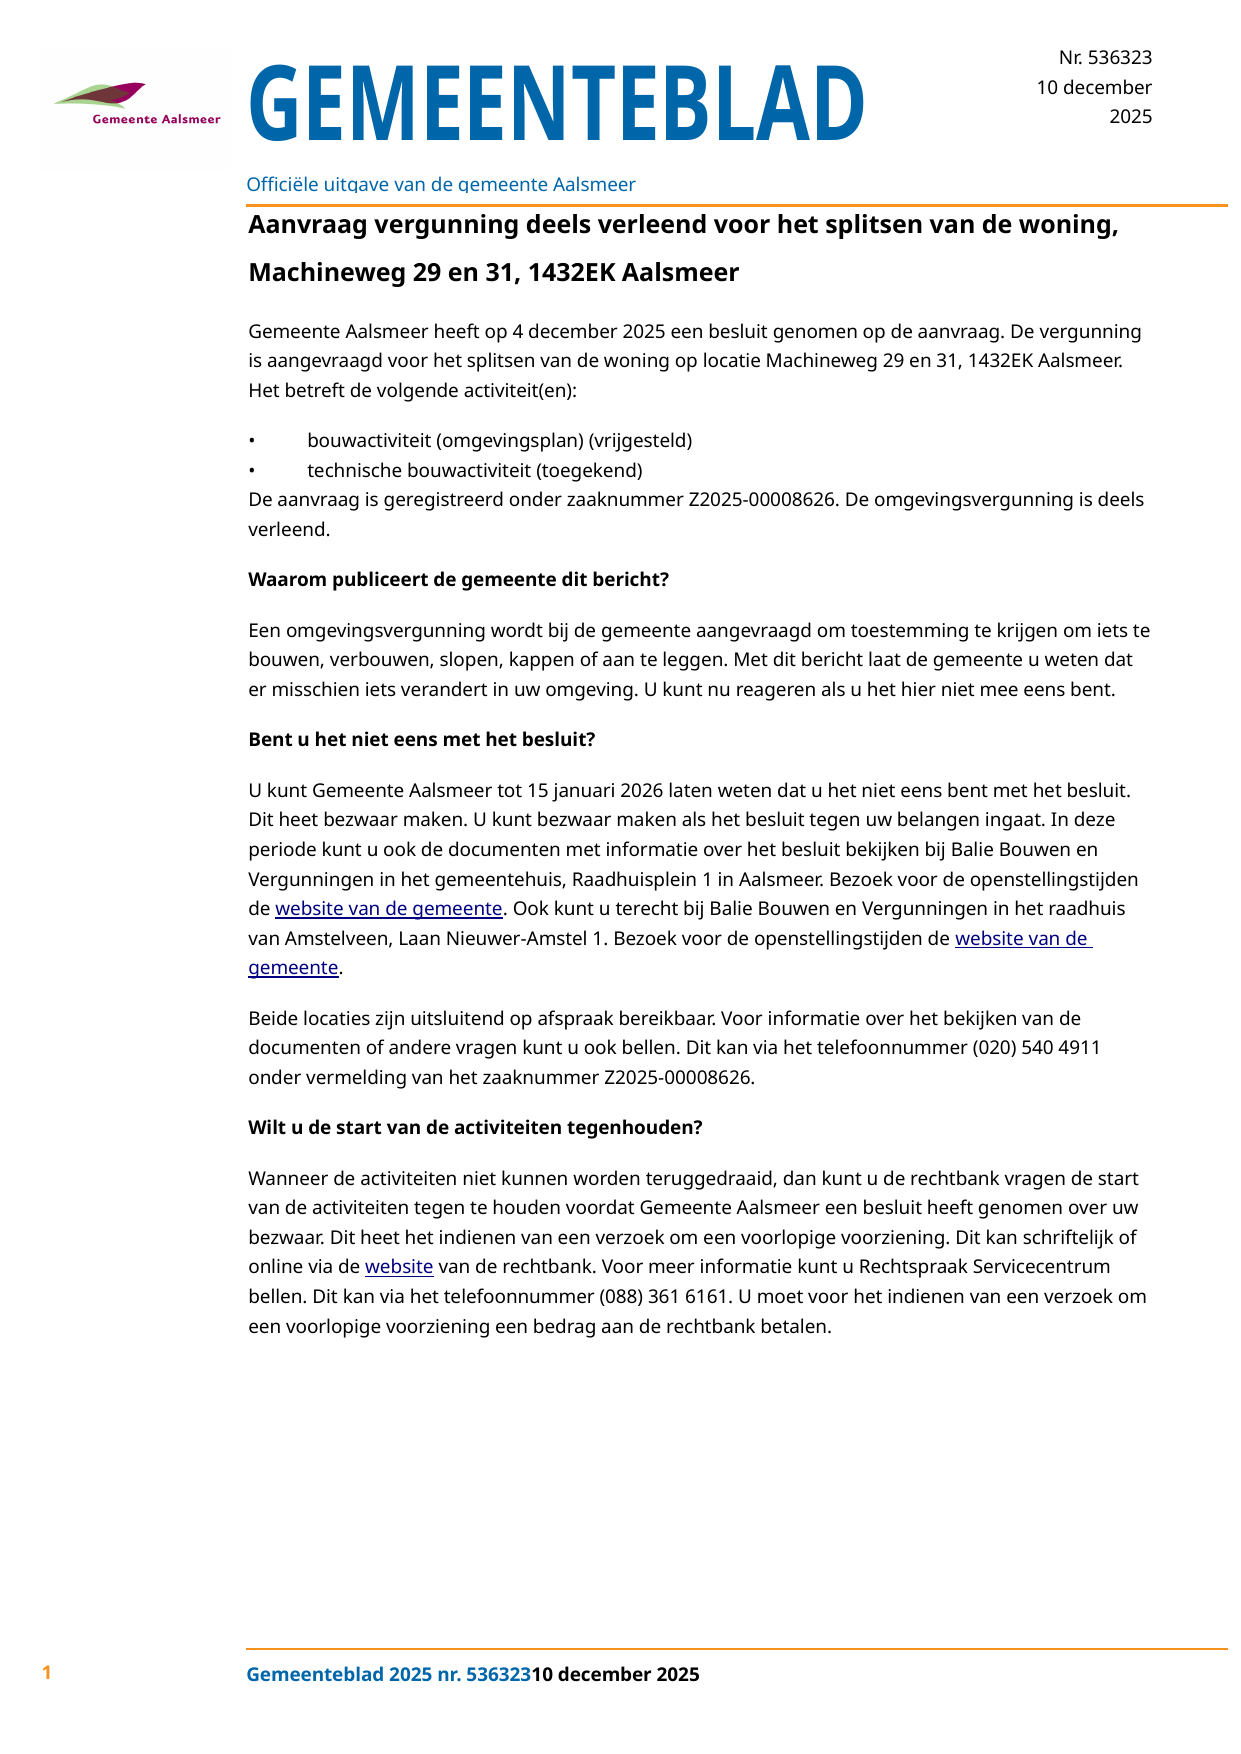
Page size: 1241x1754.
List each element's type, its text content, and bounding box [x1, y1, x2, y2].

list bouwactiviteit (omgevingsplan) (vrijgesteld) [248, 427, 1152, 453]
text Wilt u de start van de activiteiten tegenhouden? [248, 1114, 1152, 1140]
text Gemeente Aalsmeer heeft op 4 december 2025 een besluit genomen op de aanvraag. De vergunning is aangevraagd voor het splitsen van de woning op locatie Machineweg 29 en 31, 1432EK Aalsmeer. Het betreft de volgende activiteit(en): [248, 318, 1152, 403]
text Bent u het niet eens met het besluit? [248, 727, 1152, 752]
text Een omgevingsvergunning wordt bij de gemeente aangevraagd om toestemming te krijgen om iets te bouwen, verbouwen, slopen, kappen of aan te leggen. Met dit bericht laat de gemeente u weten dat er misschien iets verandert in uw omgeving. U kunt nu reageren als u het hier niet mee eens bent. [248, 617, 1152, 702]
text Beide locaties zijn uitsluitend op afspraak bereikbaar. Voor informatie over het bekijken van de documenten of andere vragen kunt u ook bellen. Dit kan via het telefoonnummer (020) 540 4911 onder vermelding van het zaaknummer Z2025-00008626. [248, 1005, 1152, 1090]
list technische bouwactiviteit (toegekend) [248, 457, 1152, 483]
text Wanneer de activiteiten niet kunnen worden teruggedraaid, dan kunt u de rechtbank vragen de start van de activiteiten tegen te houden voordat Gemeente Aalsmeer een besluit heeft genomen over uw bezwaar. Dit heet het indienen van een verzoek om een voorlopige voorziening. Dit kan schriftelijk of online via de website van de rechtbank. Voor meer informatie kunt u Rechtspraak Servicecentrum bellen. Dit kan via het telefoonnummer (088) 361 6161. U moet voor het indienen van een verzoek om een voorlopige voorziening een bedrag aan de rechtbank betalen. [248, 1165, 1152, 1339]
picture [41, 47, 231, 172]
text Aanvraag vergunning deels verleend voor het splitsen van de woning, Machineweg 29 en 31, 1432EK Aalsmeer [248, 207, 1152, 288]
text De aanvraag is geregistreerd onder zaaknummer Z2025-00008626. De omgevingsvergunning is deels verleend. [248, 487, 1152, 542]
text U kunt Gemeente Aalsmeer tot 15 januari 2026 laten weten dat u het niet eens bent met het besluit. Dit heet bezwaar maken. U kunt bezwaar maken als het besluit tegen uw belangen ingaat. In deze periode kunt u ook de documenten met informatie over het besluit bekijken bij Balie Bouwen en Vergunningen in het gemeentehuis, Raadhuisplein 1 in Aalsmeer. Bezoek voor de openstellingstijden de website van de gemeente. Ook kunt u terecht bij Balie Bouwen en Vergunningen in het raadhuis van Amstelveen, Laan Nieuwer-Amstel 1. Bezoek voor de openstellingstijden de website van de gemeente. [248, 777, 1152, 980]
text Waarom publiceert de gemeente dit bericht? [248, 567, 1152, 592]
